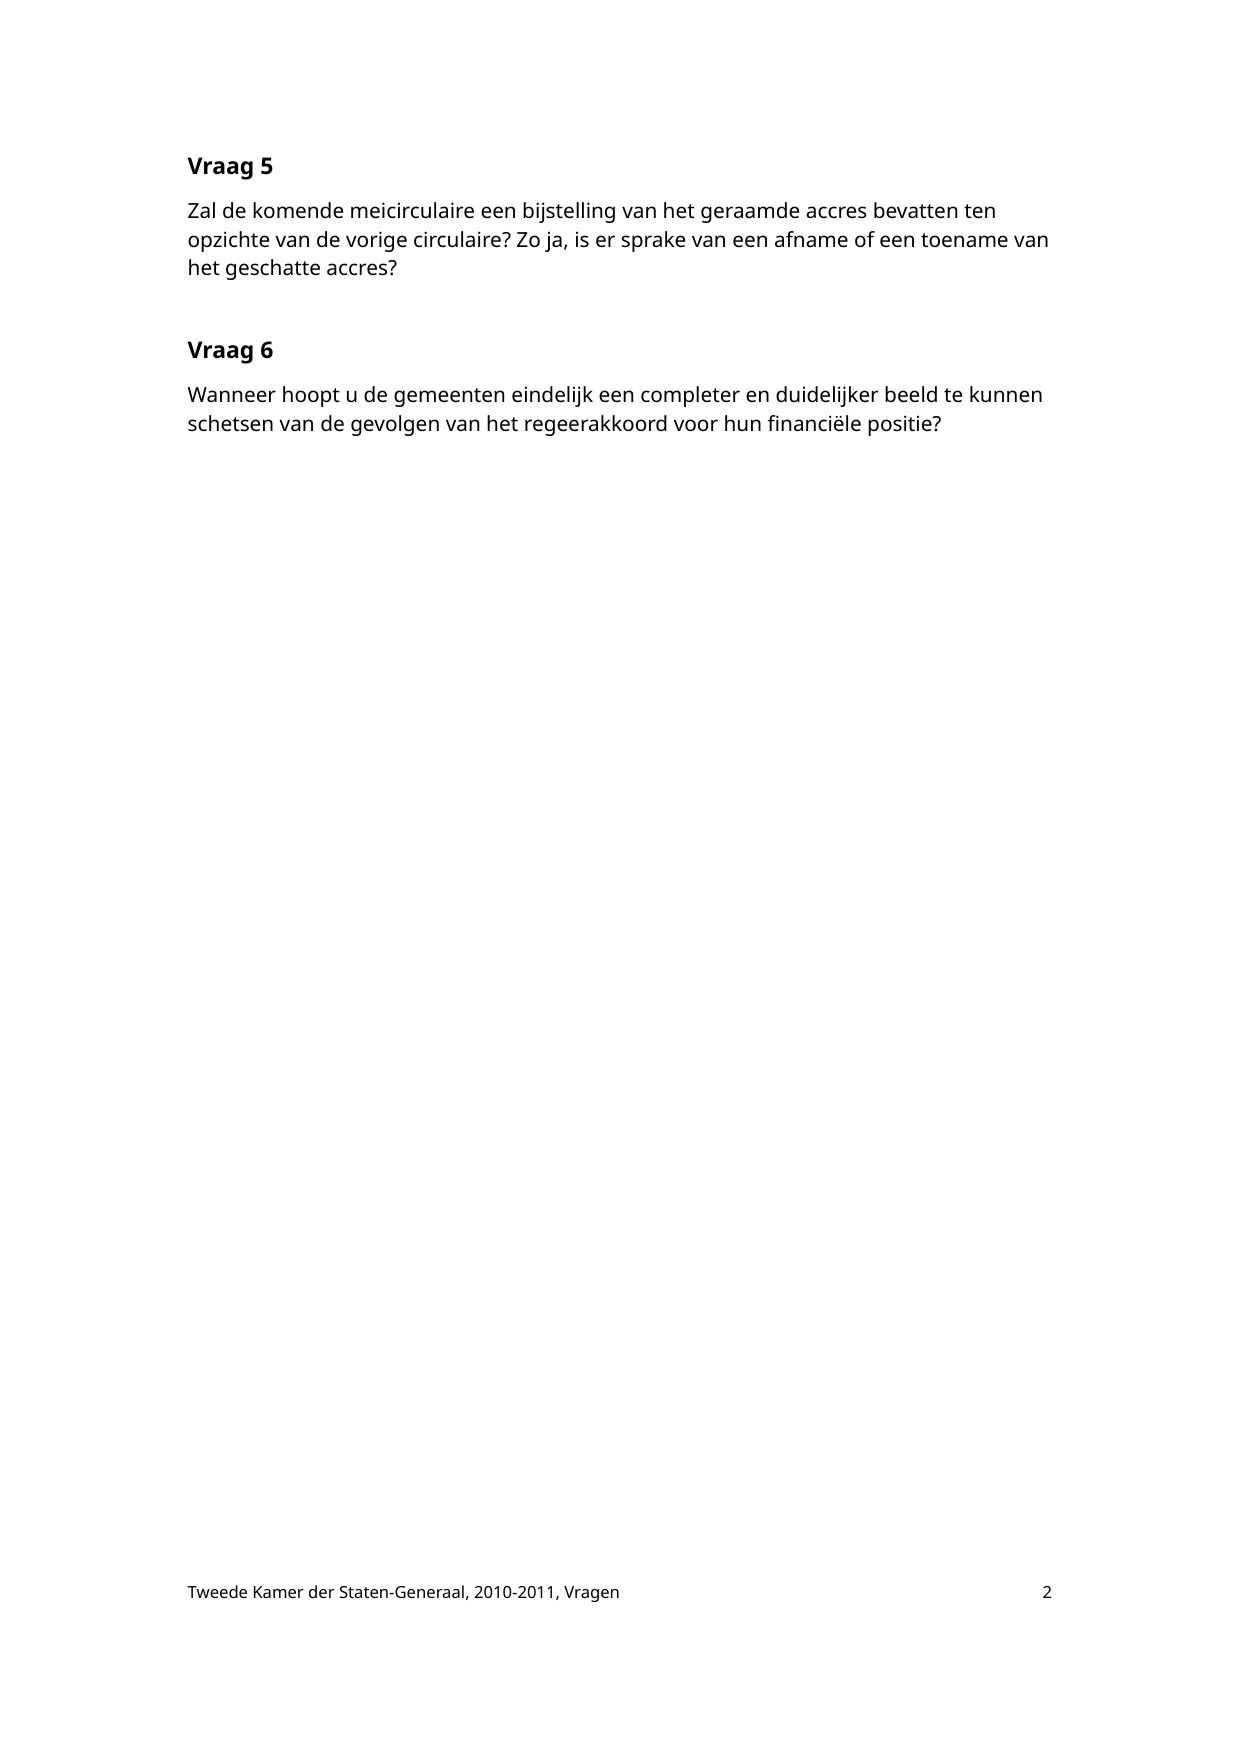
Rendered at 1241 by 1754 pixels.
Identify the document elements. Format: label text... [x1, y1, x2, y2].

subtitle Vraag 5 [187, 150, 1053, 181]
subtitle Vraag 6 [187, 334, 1053, 365]
text Wanneer hoopt u de gemeenten eindelijk een completer en duidelijker beeld te kunnen schetsen van de gevolgen van het regeerakkoord voor hun financiële positie? [187, 380, 1053, 437]
text Zal de komende meicirculaire een bijstelling van het geraamde accres bevatten ten opzichte van de vorige circulaire? Zo ja, is er sprake van een afname of een toename van het geschatte accres? [187, 196, 1053, 282]
